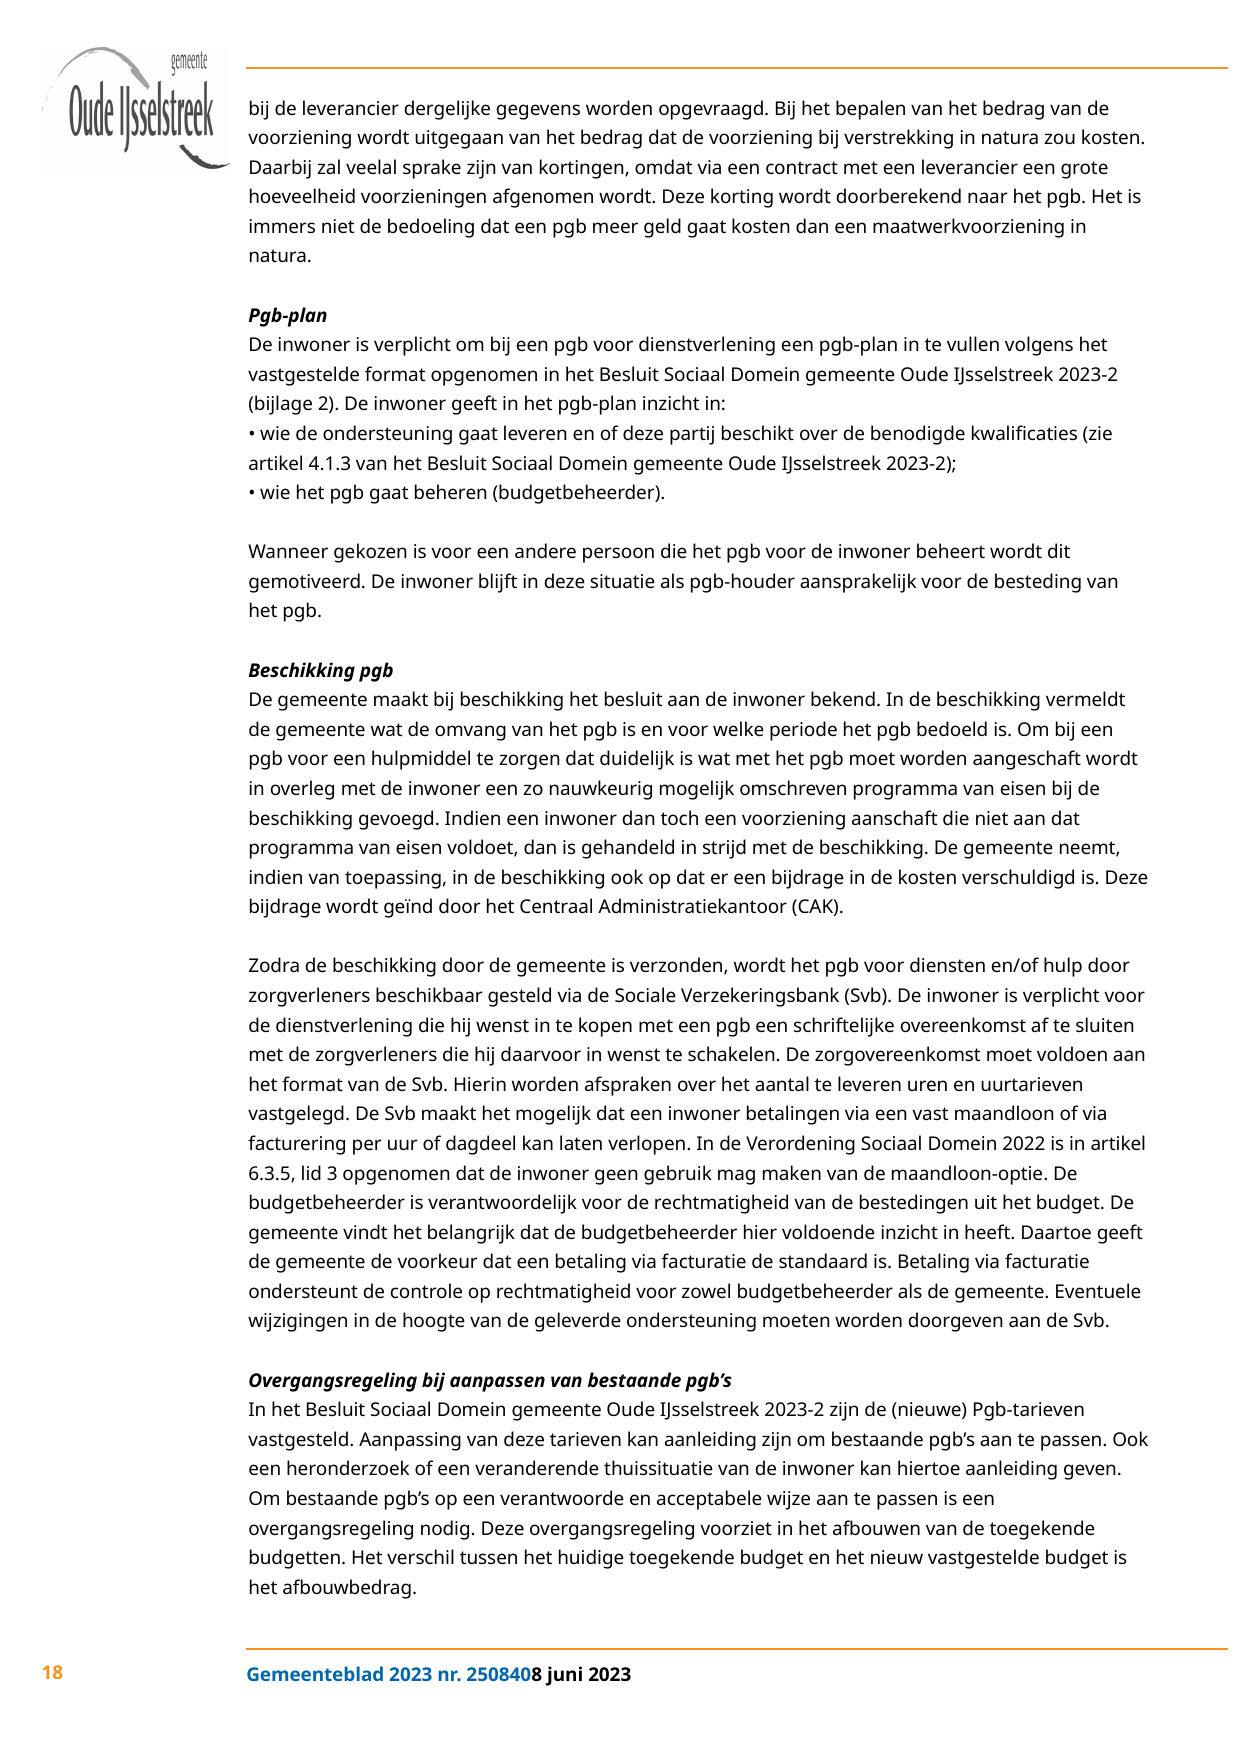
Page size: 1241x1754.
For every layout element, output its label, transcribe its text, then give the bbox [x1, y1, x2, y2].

text Beschikking pgb [248, 657, 1152, 683]
text De gemeente maakt bij beschikking het besluit aan de inwoner bekend. In de beschikking vermeldt de gemeente wat de omvang van het pgb is en voor welke periode het pgb bedoeld is. Om bij een pgb voor een hulpmiddel te zorgen dat duidelijk is wat met het pgb moet worden aangeschaft wordt in overleg met de inwoner een zo nauwkeurig mogelijk omschreven programma van eisen bij de beschikking gevoegd. Indien een inwoner dan toch een voorziening aanschaft die niet aan dat programma van eisen voldoet, dan is gehandeld in strijd met de beschikking. De gemeente neemt, indien van toepassing, in de beschikking ook op dat er een bijdrage in de kosten verschuldigd is. Deze bijdrage wordt geïnd door het Centraal Administratiekantoor (CAK). [248, 686, 1152, 919]
text In het Besluit Sociaal Domein gemeente Oude IJsselstreek 2023-2 zijn de (nieuwe) Pgb-tarieven vastgesteld. Aanpassing van deze tarieven kan aanleiding zijn om bestaande pgb’s aan te passen. Ook een heronderzoek of een veranderende thuissituatie van de inwoner kan hiertoe aanleiding geven. Om bestaande pgb’s op een verantwoorde en acceptabele wijze aan te passen is een overgangsregeling nodig. Deze overgangsregeling voorziet in het afbouwen van de toegekende budgetten. Het verschil tussen het huidige toegekende budget en het nieuw vastgestelde budget is het afbouwbedrag. [248, 1396, 1152, 1600]
text Pgb-plan [248, 302, 1152, 328]
text Zodra de beschikking door de gemeente is verzonden, wordt het pgb voor diensten en/of hulp door zorgverleners beschikbaar gesteld via de Sociale Verzekeringsbank (Svb). De inwoner is verplicht voor de dienstverlening die hij wenst in te kopen met een pgb een schriftelijke overeenkomst af te sluiten met de zorgverleners die hij daarvoor in wenst te schakelen. De zorgovereenkomst moet voldoen aan het format van de Svb. Hierin worden afspraken over het aantal te leveren uren en uurtarieven vastgelegd. De Svb maakt het mogelijk dat een inwoner betalingen via een vast maandloon of via facturering per uur of dagdeel kan laten verlopen. In de Verordening Sociaal Domein 2022 is in artikel 6.3.5, lid 3 opgenomen dat de inwoner geen gebruik mag maken van de maandloon-optie. De budgetbeheerder is verantwoordelijk voor de rechtmatigheid van de bestedingen uit het budget. De gemeente vindt het belangrijk dat de budgetbeheerder hier voldoende inzicht in heeft. Daartoe geeft de gemeente de voorkeur dat een betaling via facturatie de standaard is. Betaling via facturatie ondersteunt de controle op rechtmatigheid voor zowel budgetbeheerder als de gemeente. Eventuele wijzigingen in de hoogte van de geleverde ondersteuning moeten worden doorgeven aan de Svb. [248, 953, 1152, 1333]
text • wie de ondersteuning gaat leveren en of deze partij beschikt over de benodigde kwalificaties (zie artikel 4.1.3 van het Besluit Sociaal Domein gemeente Oude IJsselstreek 2023-2); [248, 420, 1152, 476]
text Overgangsregeling bij aanpassen van bestaande pgb’s [248, 1367, 1152, 1393]
text De inwoner is verplicht om bij een pgb voor dienstverlening een pgb-plan in te vullen volgens het vastgestelde format opgenomen in het Besluit Sociaal Domein gemeente Oude IJsselstreek 2023-2 (bijlage 2). De inwoner geeft in het pgb-plan inzicht in: [248, 331, 1152, 416]
picture [41, 47, 231, 172]
text • wie het pgb gaat beheren (budgetbeheerder). [248, 479, 1152, 505]
text Wanneer gekozen is voor een andere persoon die het pgb voor de inwoner beheert wordt dit gemotiveerd. De inwoner blijft in deze situatie als pgb-houder aansprakelijk voor de besteding van het pgb. [248, 538, 1152, 623]
text bij de leverancier dergelijke gegevens worden opgevraagd. Bij het bepalen van het bedrag van de voorziening wordt uitgegaan van het bedrag dat de voorziening bij verstrekking in natura zou kosten. Daarbij zal veelal sprake zijn van kortingen, omdat via een contract met een leverancier een grote hoeveelheid voorzieningen afgenomen wordt. Deze korting wordt doorberekend naar het pgb. Het is immers niet de bedoeling dat een pgb meer geld gaat kosten dan een maatwerkvoorziening in natura. [248, 95, 1152, 268]
